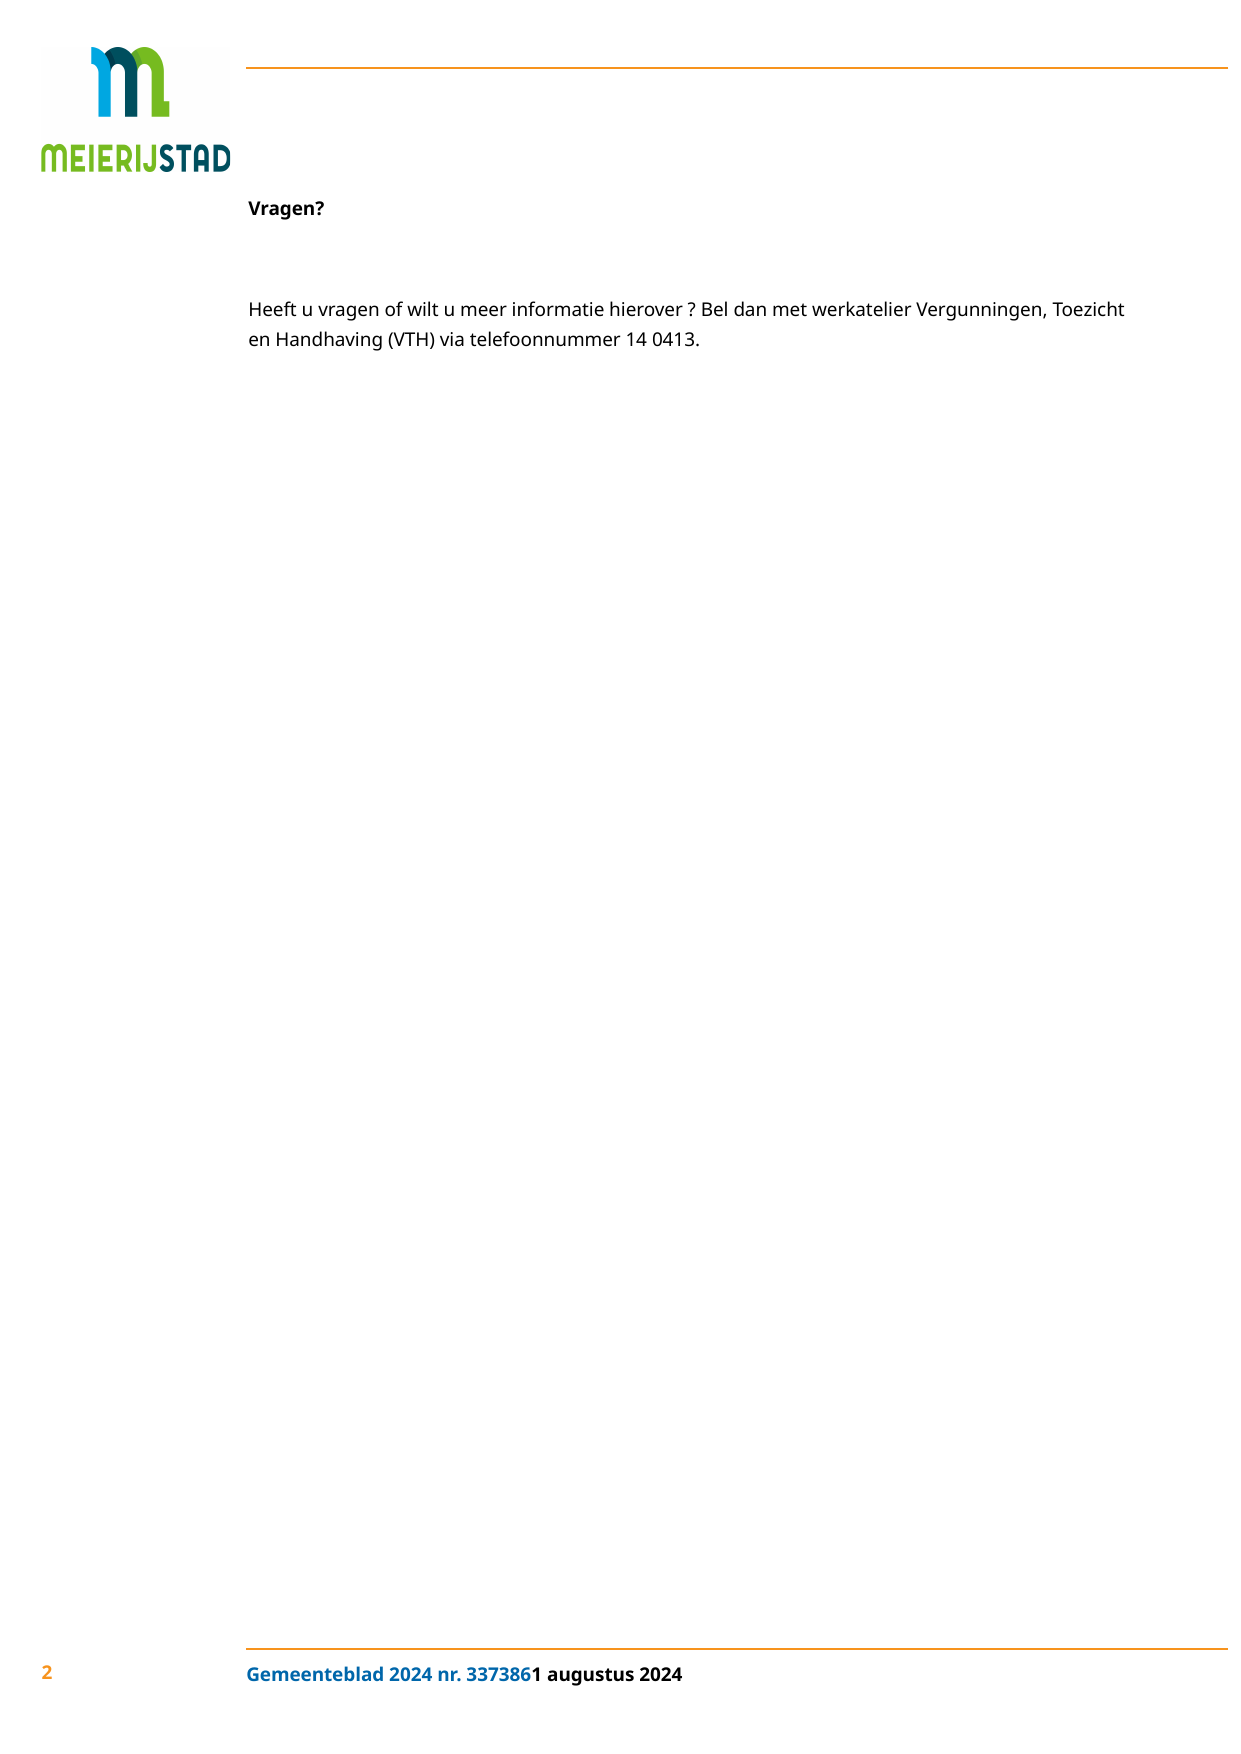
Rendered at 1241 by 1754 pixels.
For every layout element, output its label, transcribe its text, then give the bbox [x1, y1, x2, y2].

text Vragen? [248, 196, 1152, 221]
text Heeft u vragen of wilt u meer informatie hierover ? Bel dan met werkatelier Vergunningen, Toezicht en Handhaving (VTH) via telefoonnummer 14 0413. [248, 296, 1152, 352]
picture [41, 47, 231, 172]
